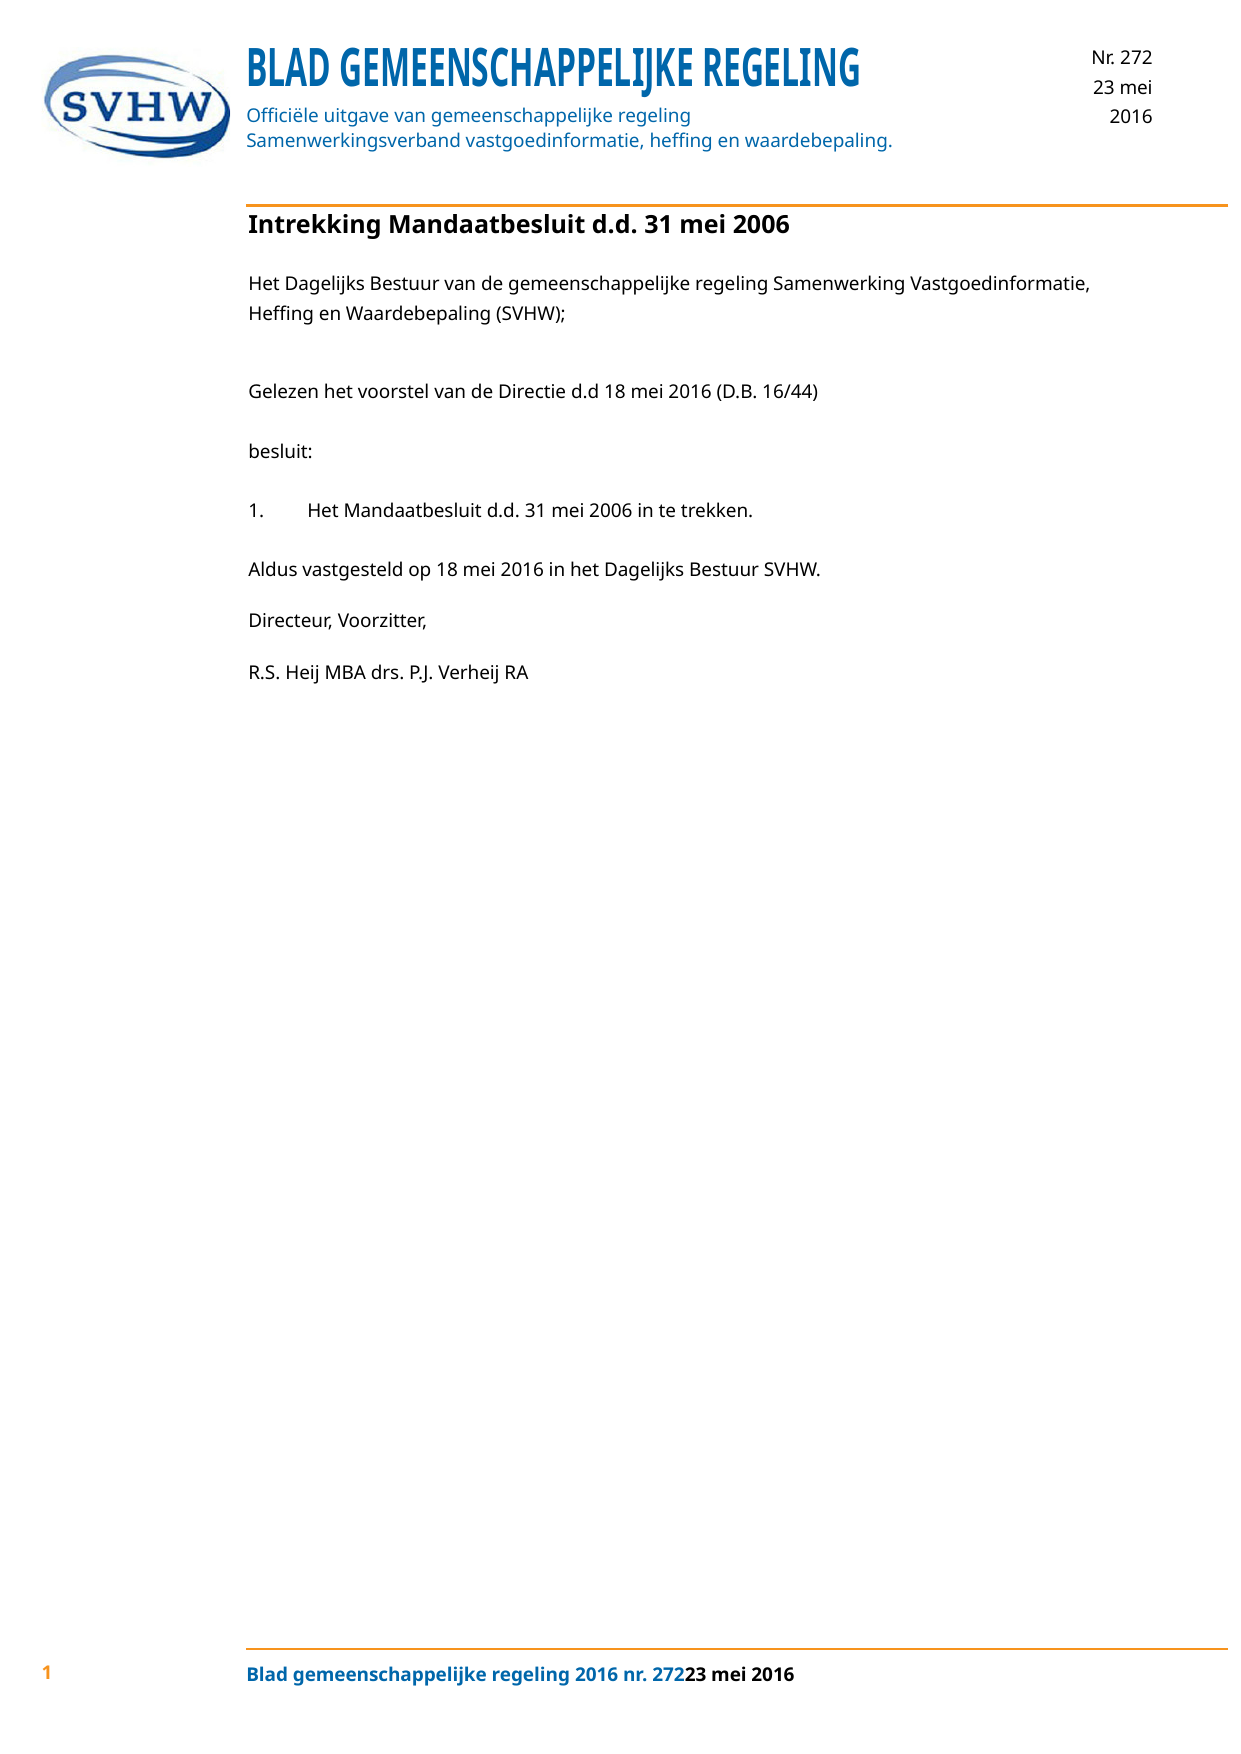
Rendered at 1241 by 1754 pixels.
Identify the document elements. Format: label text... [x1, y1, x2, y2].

text Directeur, Voorzitter, [248, 608, 1152, 633]
list Het Mandaatbesluit d.d. 31 mei 2006 in te trekken. [248, 497, 1152, 523]
text Gelezen het voorstel van de Directie d.d 18 mei 2016 (D.B. 16/44) [248, 379, 1152, 404]
text Aldus vastgesteld op 18 mei 2016 in het Dagelijks Bestuur SVHW. [248, 556, 1152, 582]
text R.S. Heij MBA drs. P.J. Verheij RA [248, 659, 1152, 685]
text Intrekking Mandaatbesluit d.d. 31 mei 2006 [248, 207, 1152, 241]
picture [41, 47, 231, 172]
text besluit: [248, 438, 1152, 464]
text Het Dagelijks Bestuur van de gemeenschappelijke regeling Samenwerking Vastgoedinformatie, Heffing en Waardebepaling (SVHW); [248, 270, 1152, 326]
